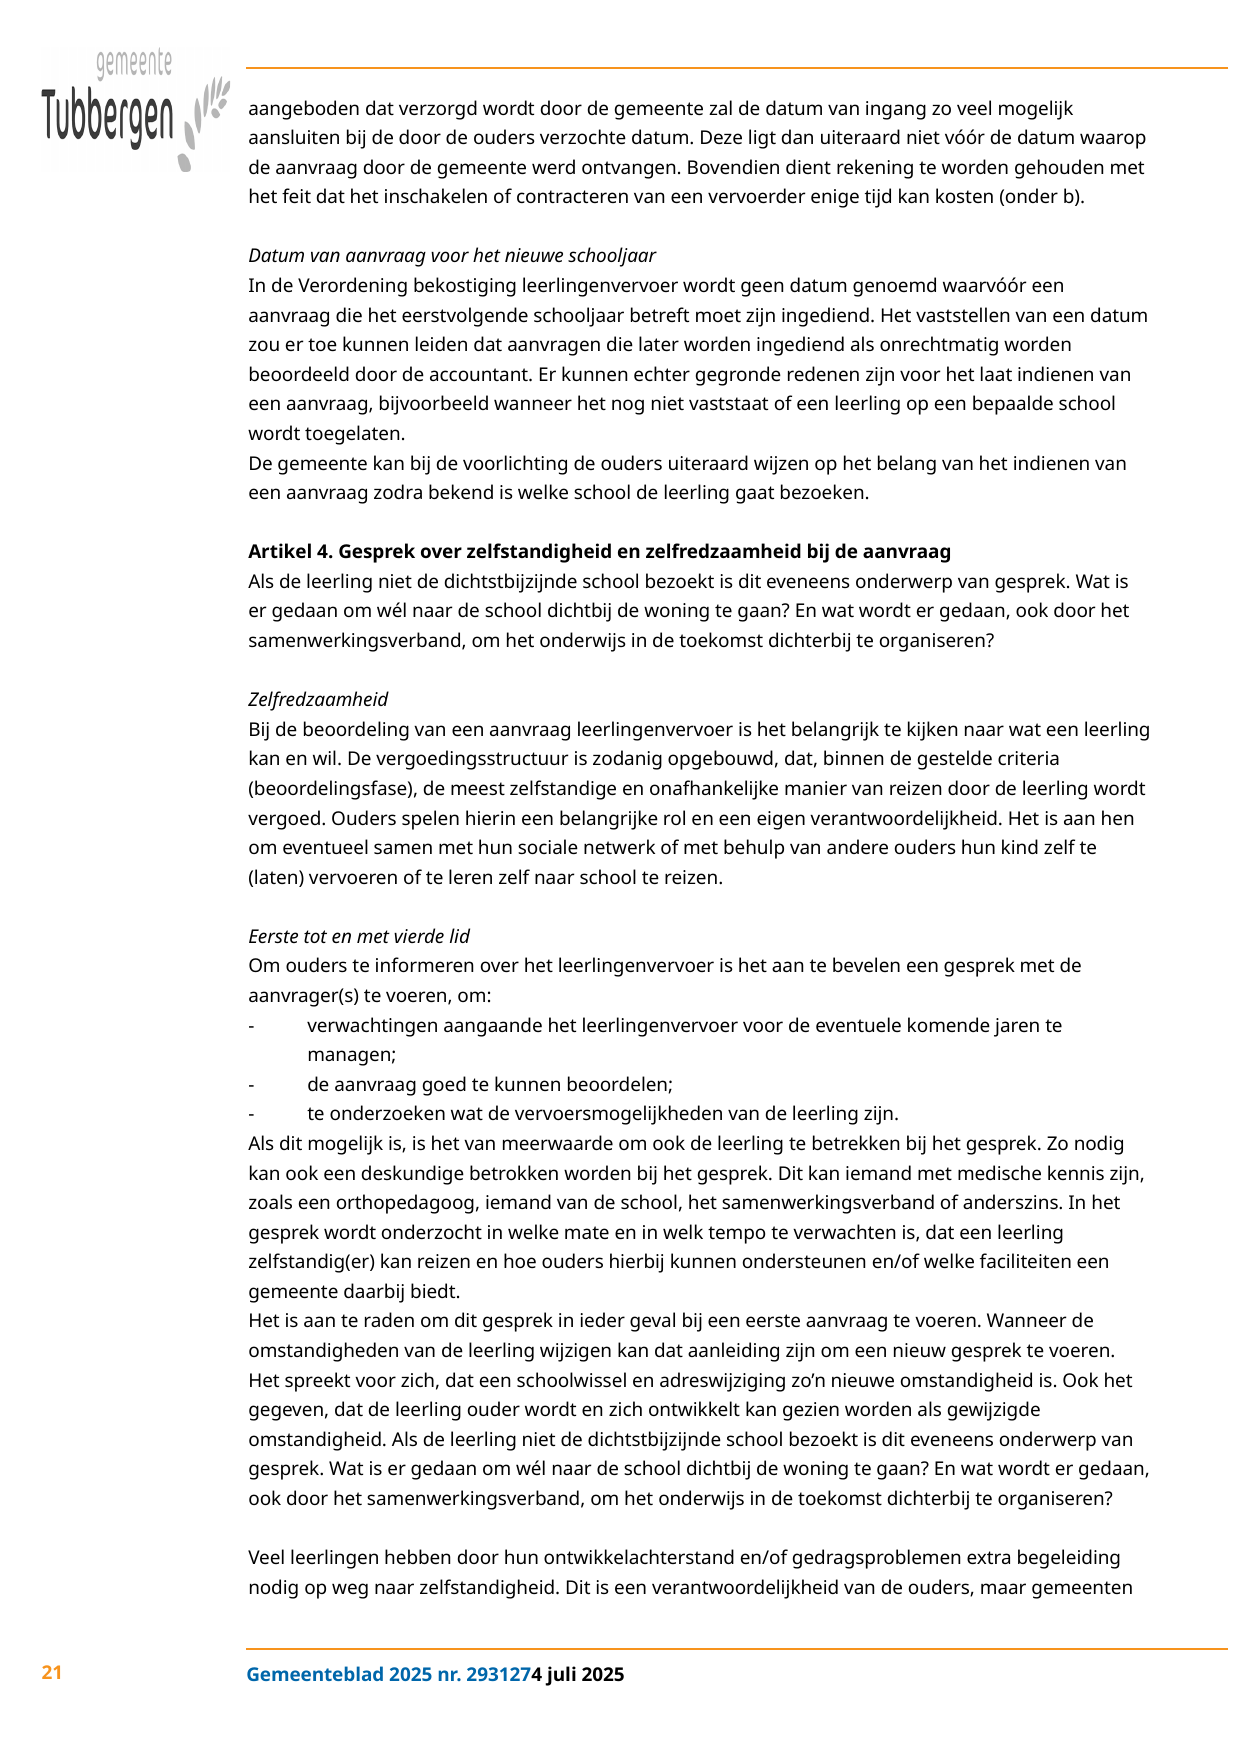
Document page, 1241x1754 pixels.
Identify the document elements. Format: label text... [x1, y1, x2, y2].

text De gemeente kan bij de voorlichting de ouders uiteraard wijzen op het belang van het indienen van een aanvraag zodra bekend is welke school de leerling gaat bezoeken. [248, 450, 1152, 505]
text Artikel 4. Gesprek over zelfstandigheid en zelfredzaamheid bij de aanvraag [248, 538, 1152, 564]
text Het is aan te raden om dit gesprek in ieder geval bij een eerste aanvraag te voeren. Wanneer de omstandigheden van de leerling wijzigen kan dat aanleiding zijn om een nieuw gesprek te voeren. Het spreekt voor zich, dat een schoolwissel en adreswijziging zo’n nieuwe omstandigheid is. Ook het gegeven, dat de leerling ouder wordt en zich ontwikkelt kan gezien worden als gewijzigde omstandigheid. Als de leerling niet de dichtstbijzijnde school bezoekt is dit eveneens onderwerp van gesprek. Wat is er gedaan om wél naar de school dichtbij de woning te gaan? En wat wordt er gedaan, ook door het samenwerkingsverband, om het onderwijs in de toekomst dichterbij te organiseren? [248, 1308, 1152, 1511]
text Om ouders te informeren over het leerlingenvervoer is het aan te bevelen een gesprek met de aanvrager(s) te voeren, om: [248, 953, 1152, 1008]
text Bij de beoordeling van een aanvraag leerlingenvervoer is het belangrijk te kijken naar wat een leerling kan en wil. De vergoedingsstructuur is zodanig opgebouwd, dat, binnen de gestelde criteria (beoordelingsfase), de meest zelfstandige en onafhankelijke manier van reizen door de leerling wordt vergoed. Ouders spelen hierin een belangrijke rol en een eigen verantwoordelijkheid. Het is aan hen om eventueel samen met hun sociale netwerk of met behulp van andere ouders hun kind zelf te (laten) vervoeren of te leren zelf naar school te reizen. [248, 716, 1152, 890]
list te onderzoeken wat de vervoersmogelijkheden van de leerling zijn. [248, 1101, 1152, 1126]
text Als de leerling niet de dichtstbijzijnde school bezoekt is dit eveneens onderwerp van gesprek. Wat is er gedaan om wél naar de school dichtbij de woning te gaan? En wat wordt er gedaan, ook door het samenwerkingsverband, om het onderwijs in de toekomst dichterbij te organiseren? [248, 568, 1152, 653]
picture [41, 47, 231, 172]
text Zelfredzaamheid [248, 686, 1152, 712]
text Veel leerlingen hebben door hun ontwikkelachterstand en/of gedragsproblemen extra begeleiding nodig op weg naar zelfstandigheid. Dit is een verantwoordelijkheid van de ouders, maar gemeenten [248, 1544, 1152, 1600]
text In de Verordening bekostiging leerlingenvervoer wordt geen datum genoemd waarvóór een aanvraag die het eerstvolgende schooljaar betreft moet zijn ingediend. Het vaststellen van een datum zou er toe kunnen leiden dat aanvragen die later worden ingediend als onrechtmatig worden beoordeeld door de accountant. Er kunnen echter gegronde redenen zijn voor het laat indienen van een aanvraag, bijvoorbeeld wanneer het nog niet vaststaat of een leerling op een bepaalde school wordt toegelaten. [248, 272, 1152, 446]
list verwachtingen aangaande het leerlingenvervoer voor de eventuele komende jaren te managen; [248, 1012, 1152, 1067]
text aangeboden dat verzorgd wordt door de gemeente zal de datum van ingang zo veel mogelijk aansluiten bij de door de ouders verzochte datum. Deze ligt dan uiteraard niet vóór de datum waarop de aanvraag door de gemeente werd ontvangen. Bovendien dient rekening te worden gehouden met het feit dat het inschakelen of contracteren van een vervoerder enige tijd kan kosten (onder b). [248, 95, 1152, 209]
text Als dit mogelijk is, is het van meerwaarde om ook de leerling te betrekken bij het gesprek. Zo nodig kan ook een deskundige betrokken worden bij het gesprek. Dit kan iemand met medische kennis zijn, zoals een orthopedagoog, iemand van de school, het samenwerkingsverband of anderszins. In het gesprek wordt onderzocht in welke mate en in welk tempo te verwachten is, dat een leerling zelfstandig(er) kan reizen en hoe ouders hierbij kunnen ondersteunen en/of welke faciliteiten een gemeente daarbij biedt. [248, 1130, 1152, 1304]
text Datum van aanvraag voor het nieuwe schooljaar [248, 243, 1152, 268]
list de aanvraag goed te kunnen beoordelen; [248, 1071, 1152, 1097]
text Eerste tot en met vierde lid [248, 923, 1152, 949]
